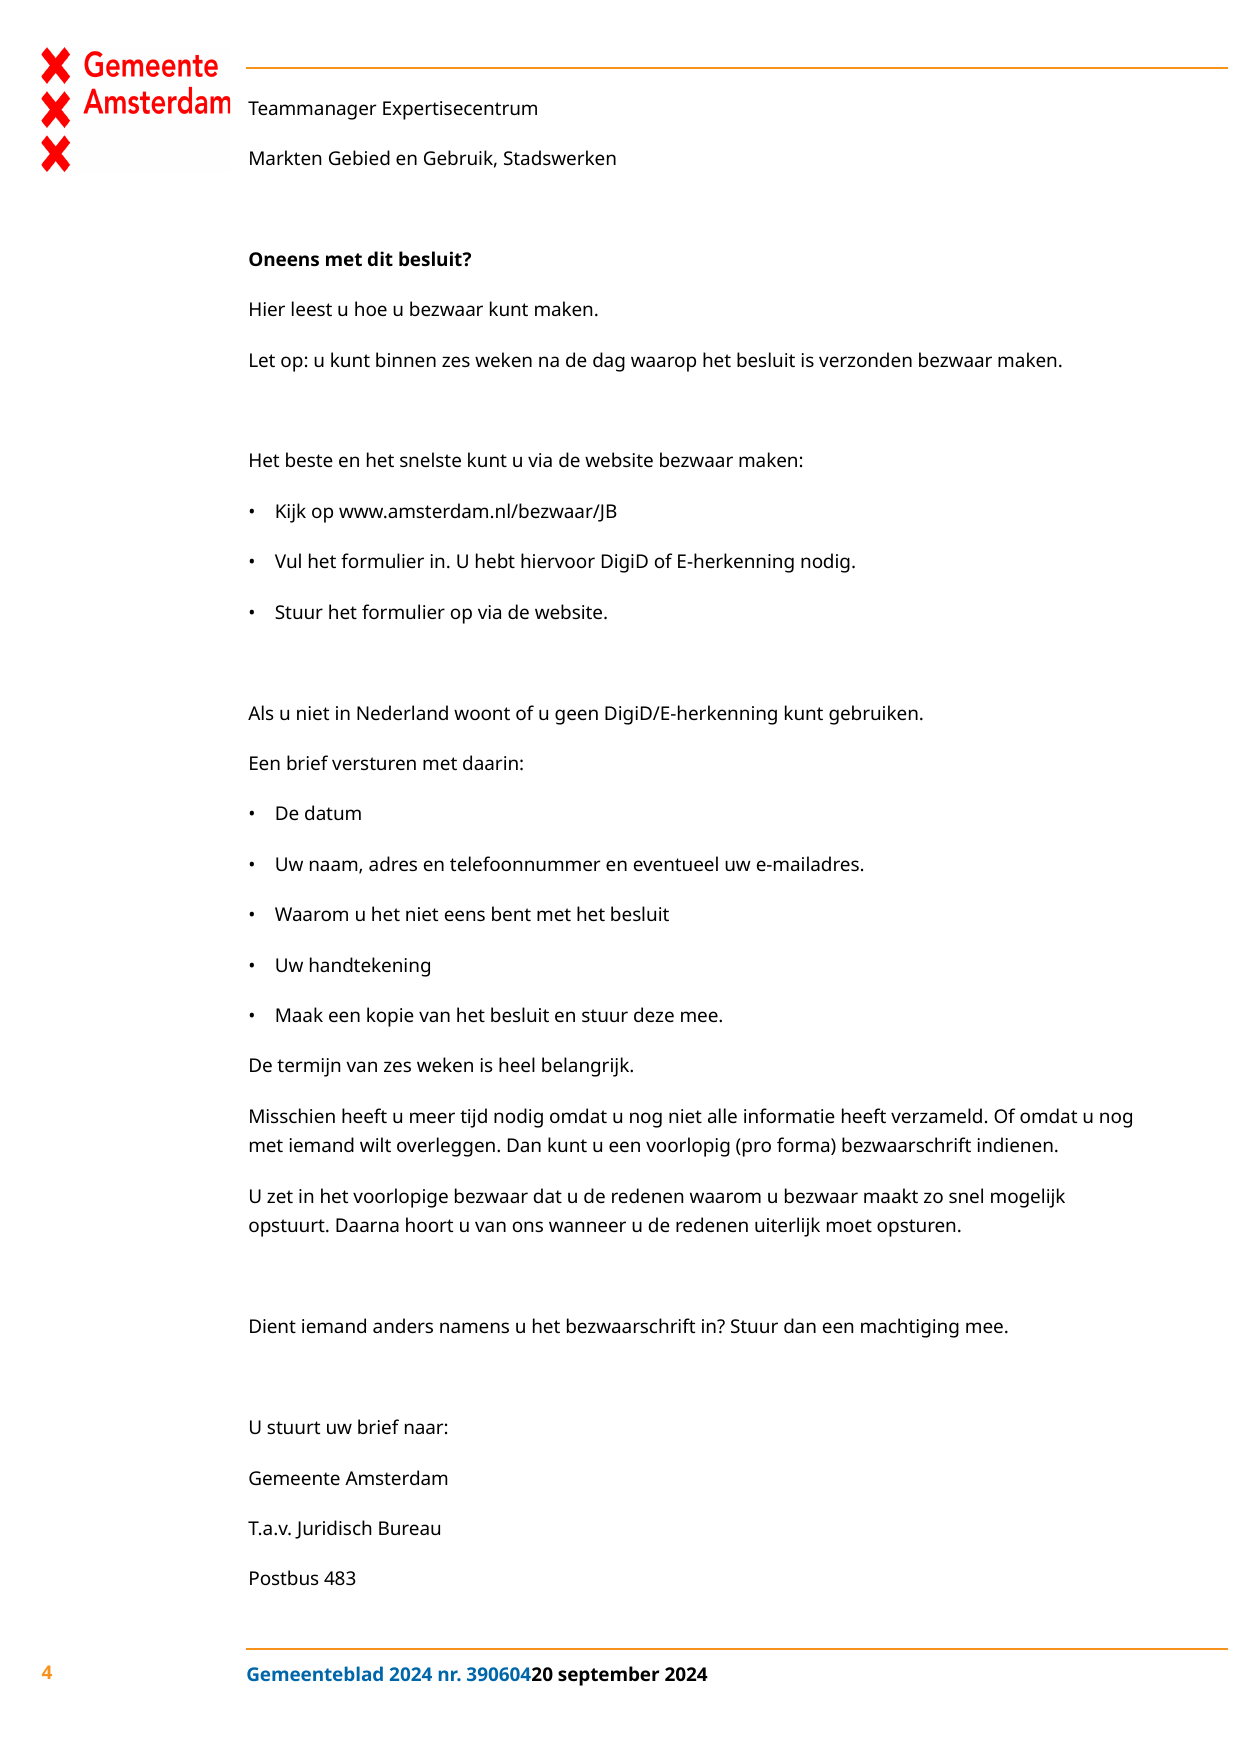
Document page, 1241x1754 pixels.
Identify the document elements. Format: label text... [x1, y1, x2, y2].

text T.a.v. Juridisch Bureau [248, 1515, 1152, 1541]
text Markten Gebied en Gebruik, Stadswerken [248, 145, 1152, 171]
text Hier leest u hoe u bezwaar kunt maken. [248, 296, 1152, 322]
text U stuurt uw brief naar: [248, 1414, 1152, 1440]
text • Stuur het formulier op via de website. [248, 599, 1152, 625]
text • Kijk op www.amsterdam.nl/bezwaar/JB [248, 498, 1152, 524]
text Als u niet in Nederland woont of u geen DigiD/E-herkenning kunt gebruiken. [248, 700, 1152, 726]
text • Maak een kopie van het besluit en stuur deze mee. [248, 1002, 1152, 1028]
text • Vul het formulier in. U hebt hiervoor DigiD of E-herkenning nodig. [248, 548, 1152, 574]
text • Uw handtekening [248, 952, 1152, 978]
text Dient iemand anders namens u het bezwaarschrift in? Stuur dan een machtiging mee. [248, 1313, 1152, 1339]
text • De datum [248, 801, 1152, 826]
text Misschien heeft u meer tijd nodig omdat u nog niet alle informatie heeft verzameld. Of omdat u nog met iemand wilt overleggen. Dan kunt u een voorlopig (pro forma) bezwaarschrift indienen. [248, 1103, 1152, 1158]
text Teammanager Expertisecentrum [248, 95, 1152, 121]
text Een brief versturen met daarin: [248, 750, 1152, 776]
text • Uw naam, adres en telefoonnummer en eventueel uw e-mailadres. [248, 851, 1152, 877]
text Het beste en het snelste kunt u via de website bezwaar maken: [248, 448, 1152, 473]
text Oneens met dit besluit? [248, 246, 1152, 272]
text Gemeente Amsterdam [248, 1465, 1152, 1491]
text De termijn van zes weken is heel belangrijk. [248, 1053, 1152, 1078]
text Postbus 483 [248, 1566, 1152, 1591]
picture [41, 47, 231, 172]
text • Waarom u het niet eens bent met het besluit [248, 901, 1152, 927]
text Let op: u kunt binnen zes weken na de dag waarop het besluit is verzonden bezwaar maken. [248, 347, 1152, 373]
text U zet in het voorlopige bezwaar dat u de redenen waarom u bezwaar maakt zo snel mogelijk opstuurt. Daarna hoort u van ons wanneer u de redenen uiterlijk moet opsturen. [248, 1183, 1152, 1238]
